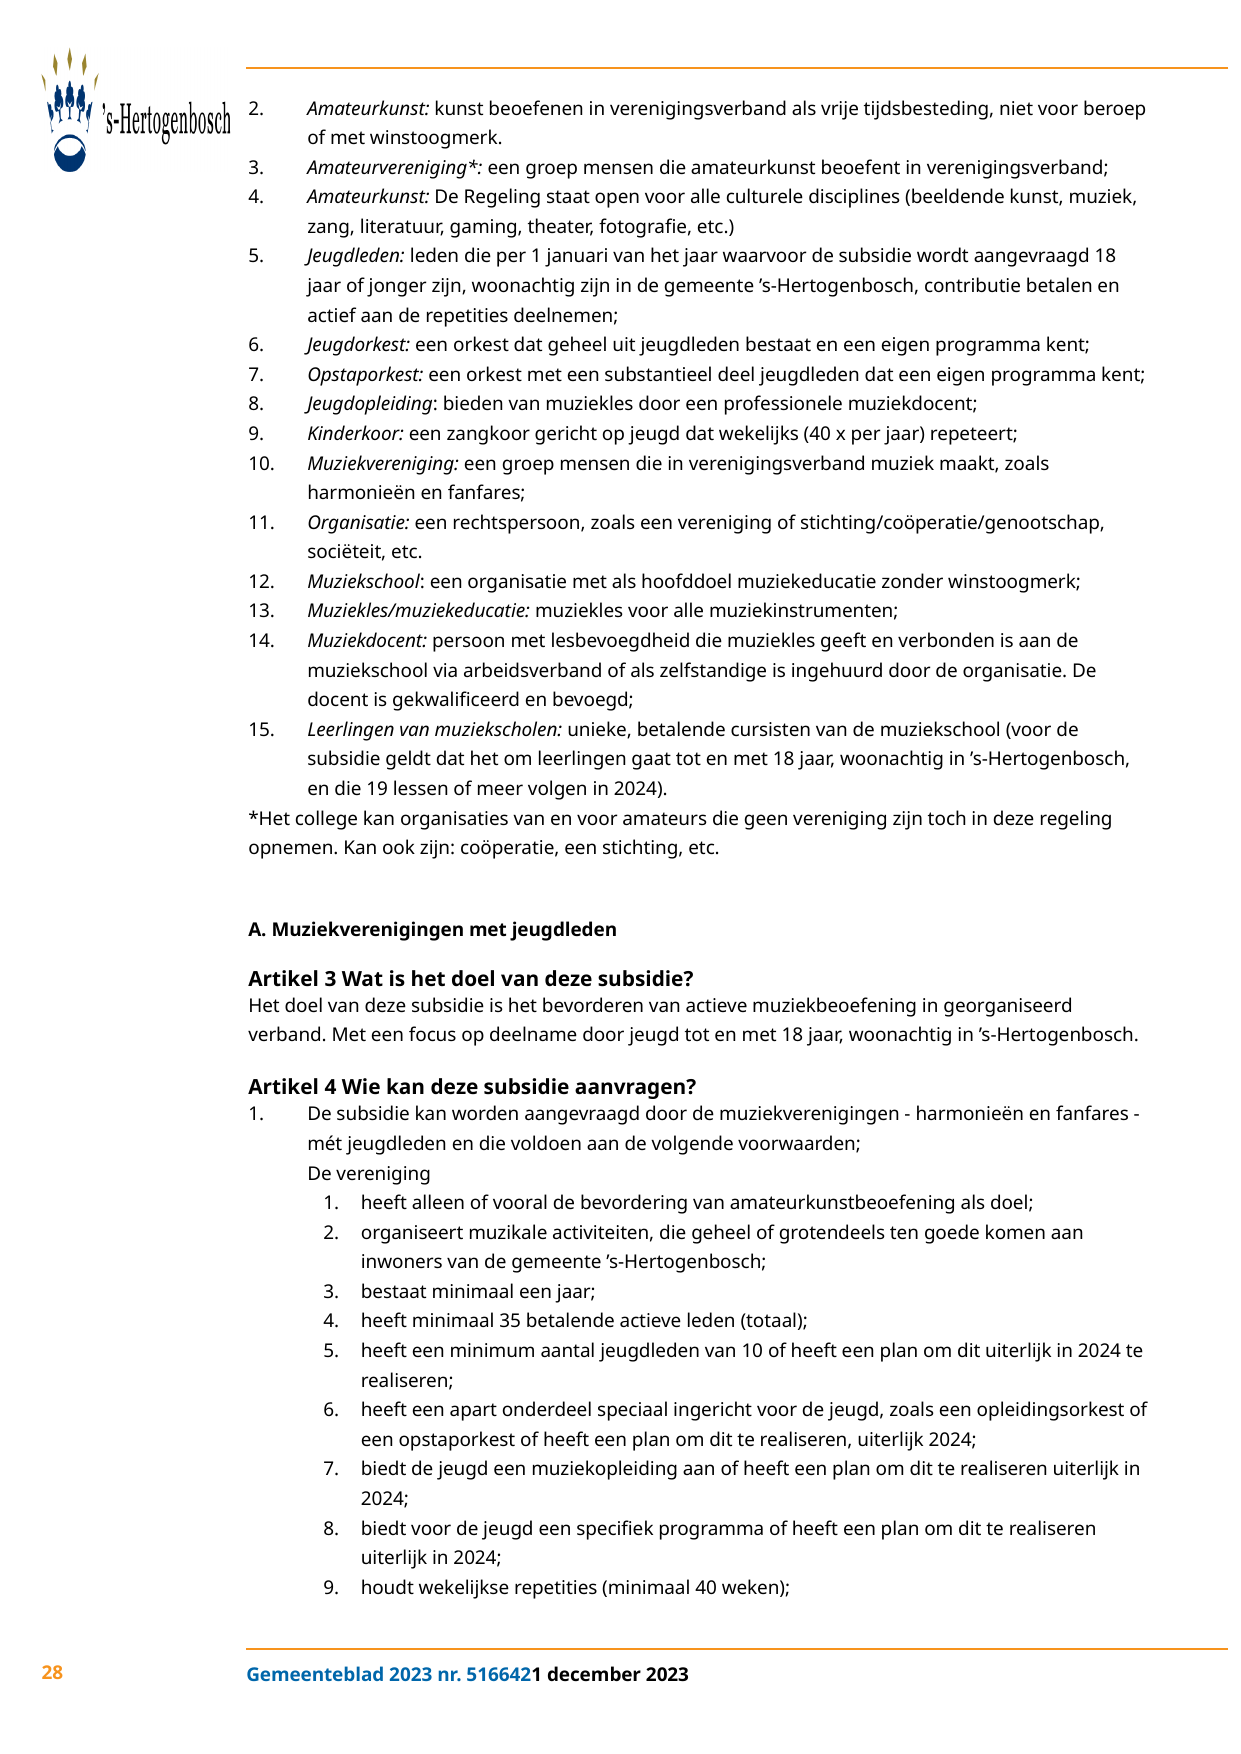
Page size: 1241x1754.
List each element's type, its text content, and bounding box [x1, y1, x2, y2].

list bestaat minimaal een jaar; [323, 1278, 1152, 1304]
list Kinderkoor: een zangkoor gericht op jeugd dat wekelijks (40 x per jaar) repeteert; [248, 420, 1152, 446]
list Muziekvereniging: een groep mensen die in verenigingsverband muziek maakt, zoals harmonieën en fanfares; [248, 450, 1152, 505]
list houdt wekelijkse repetities (minimaal 40 weken); [323, 1574, 1152, 1599]
list heeft minimaal 35 betalende actieve leden (totaal); [323, 1308, 1152, 1333]
list Amateurkunst: kunst beoefenen in verenigingsverband als vrije tijdsbesteding, niet voor beroep of met winstoogmerk. [248, 95, 1152, 150]
list Jeugdleden: leden die per 1 januari van het jaar waarvoor de subsidie wordt aangevraagd 18 jaar of jonger zijn, woonachtig zijn in de gemeente ’s-Hertogenbosch, contributie betalen en actief aan de repetities deelnemen; [248, 243, 1152, 328]
list heeft een apart onderdeel speciaal ingericht voor de jeugd, zoals een opleidingsorkest of een opstaporkest of heeft een plan om dit te realiseren, uiterlijk 2024; [323, 1396, 1152, 1452]
list organiseert muzikale activiteiten, die geheel of grotendeels ten goede komen aan inwoners van de gemeente ’s-Hertogenbosch; [323, 1219, 1152, 1274]
list Muziekdocent: persoon met lesbevoegdheid die muziekles geeft en verbonden is aan de muziekschool via arbeidsverband of als zelfstandige is ingehuurd door de organisatie. De docent is gekwalificeerd en bevoegd; [248, 627, 1152, 712]
text Artikel 3 Wat is het doel van deze subsidie? [248, 964, 1152, 992]
list Organisatie: een rechtspersoon, zoals een vereniging of stichting/coöperatie/genootschap, sociëteit, etc. [248, 509, 1152, 564]
list Jeugdorkest: een orkest dat geheel uit jeugdleden bestaat en een eigen programma kent; [248, 331, 1152, 357]
text Het doel van deze subsidie is het bevorderen van actieve muziekbeoefening in georganiseerd verband. Met een focus op deelname door jeugd tot en met 18 jaar, woonachtig in ’s-Hertogenbosch. [248, 992, 1152, 1047]
picture [41, 47, 231, 172]
list Leerlingen van muziekscholen: unieke, betalende cursisten van de muziekschool (voor de subsidie geldt dat het om leerlingen gaat tot en met 18 jaar, woonachtig in ’s-Hertogenbosch, en die 19 lessen of meer volgen in 2024). [248, 716, 1152, 801]
text A. Muziekverenigingen met jeugdleden [248, 914, 1152, 943]
list Muziekschool: een organisatie met als hoofddoel muziekeducatie zonder winstoogmerk; [248, 568, 1152, 594]
list Opstaporkest: een orkest met een substantieel deel jeugdleden dat een eigen programma kent; [248, 361, 1152, 387]
list De subsidie kan worden aangevraagd door de muziekverenigingen - harmonieën en fanfares - mét jeugdleden en die voldoen aan de volgende voorwaarden; [248, 1101, 1152, 1156]
list Jeugdopleiding: bieden van muziekles door een professionele muziekdocent; [248, 391, 1152, 416]
list heeft alleen of vooral de bevordering van amateurkunstbeoefening als doel; [323, 1189, 1152, 1215]
list heeft een minimum aantal jeugdleden van 10 of heeft een plan om dit uiterlijk in 2024 te realiseren; [323, 1337, 1152, 1392]
list Amateurvereniging*: een groep mensen die amateurkunst beoefent in verenigingsverband; [248, 154, 1152, 180]
text Artikel 4 Wie kan deze subsidie aanvragen? [248, 1072, 1152, 1101]
list biedt voor de jeugd een specifiek programma of heeft een plan om dit te realiseren uiterlijk in 2024; [323, 1515, 1152, 1570]
list Muziekles/muziekeducatie: muziekles voor alle muziekinstrumenten; [248, 598, 1152, 623]
text *Het college kan organisaties van en voor amateurs die geen vereniging zijn toch in deze regeling opnemen. Kan ook zijn: coöperatie, een stichting, etc. [248, 805, 1152, 860]
list biedt de jeugd een muziekopleiding aan of heeft een plan om dit te realiseren uiterlijk in 2024; [323, 1456, 1152, 1511]
list Amateurkunst: De Regeling staat open voor alle culturele disciplines (beeldende kunst, muziek, zang, literatuur, gaming, theater, fotografie, etc.) [248, 183, 1152, 239]
list De vereniging [248, 1160, 1152, 1185]
